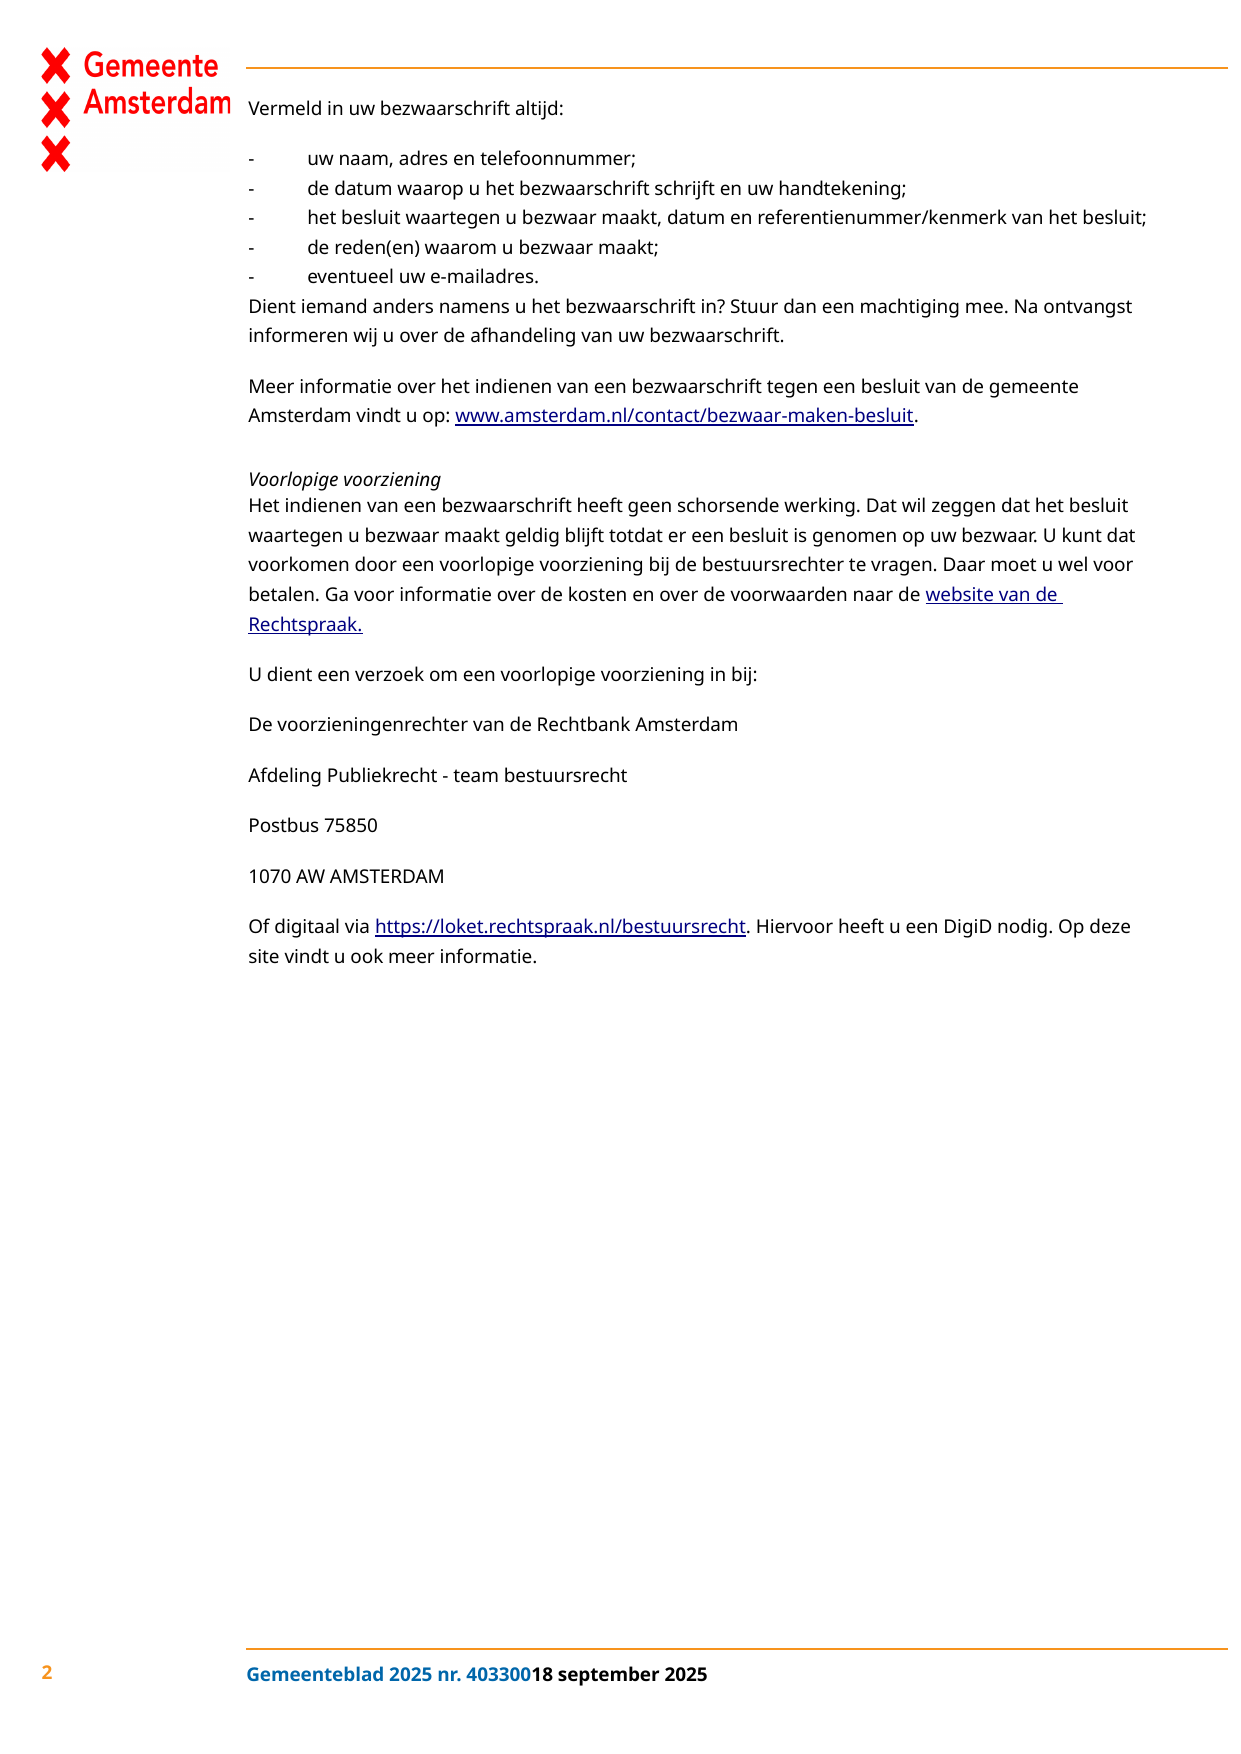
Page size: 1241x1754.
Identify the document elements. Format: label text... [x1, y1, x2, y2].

list de reden(en) waarom u bezwaar maakt; [248, 234, 1152, 260]
text Voorlopige voorziening [248, 467, 1152, 492]
text Het indienen van een bezwaarschrift heeft geen schorsende werking. Dat wil zeggen dat het besluit waartegen u bezwaar maakt geldig blijft totdat er een besluit is genomen op uw bezwaar. U kunt dat voorkomen door een voorlopige voorziening bij de bestuursrechter te vragen. Daar moet u wel voor betalen. Ga voor informatie over de kosten en over de voorwaarden naar de website van de Rechtspraak. [248, 492, 1152, 636]
text Of digitaal via https://loket.rechtspraak.nl/bestuursrecht. Hiervoor heeft u een DigiD nodig. Op deze site vindt u ook meer informatie. [248, 913, 1152, 968]
text 1070 AW AMSTERDAM [248, 863, 1152, 888]
list eventueel uw e-mailadres. [248, 263, 1152, 289]
text Meer informatie over het indienen van een bezwaarschrift tegen een besluit van de gemeente Amsterdam vindt u op: www.amsterdam.nl/contact/bezwaar-maken-besluit. [248, 373, 1152, 428]
text U dient een verzoek om een voorlopige voorziening in bij: [248, 661, 1152, 687]
text De voorzieningenrechter van de Rechtbank Amsterdam [248, 712, 1152, 737]
text Postbus 75850 [248, 812, 1152, 838]
text Afdeling Publiekrecht - team bestuursrecht [248, 762, 1152, 788]
picture [41, 47, 231, 172]
text Dient iemand anders namens u het bezwaarschrift in? Stuur dan een machtiging mee. Na ontvangst informeren wij u over de afhandeling van uw bezwaarschrift. [248, 293, 1152, 348]
list de datum waarop u het bezwaarschrift schrijft en uw handtekening; [248, 175, 1152, 201]
list het besluit waartegen u bezwaar maakt, datum en referentienummer/kenmerk van het besluit; [248, 204, 1152, 230]
text Vermeld in uw bezwaarschrift altijd: [248, 95, 1152, 121]
list uw naam, adres en telefoonnummer; [248, 145, 1152, 171]
